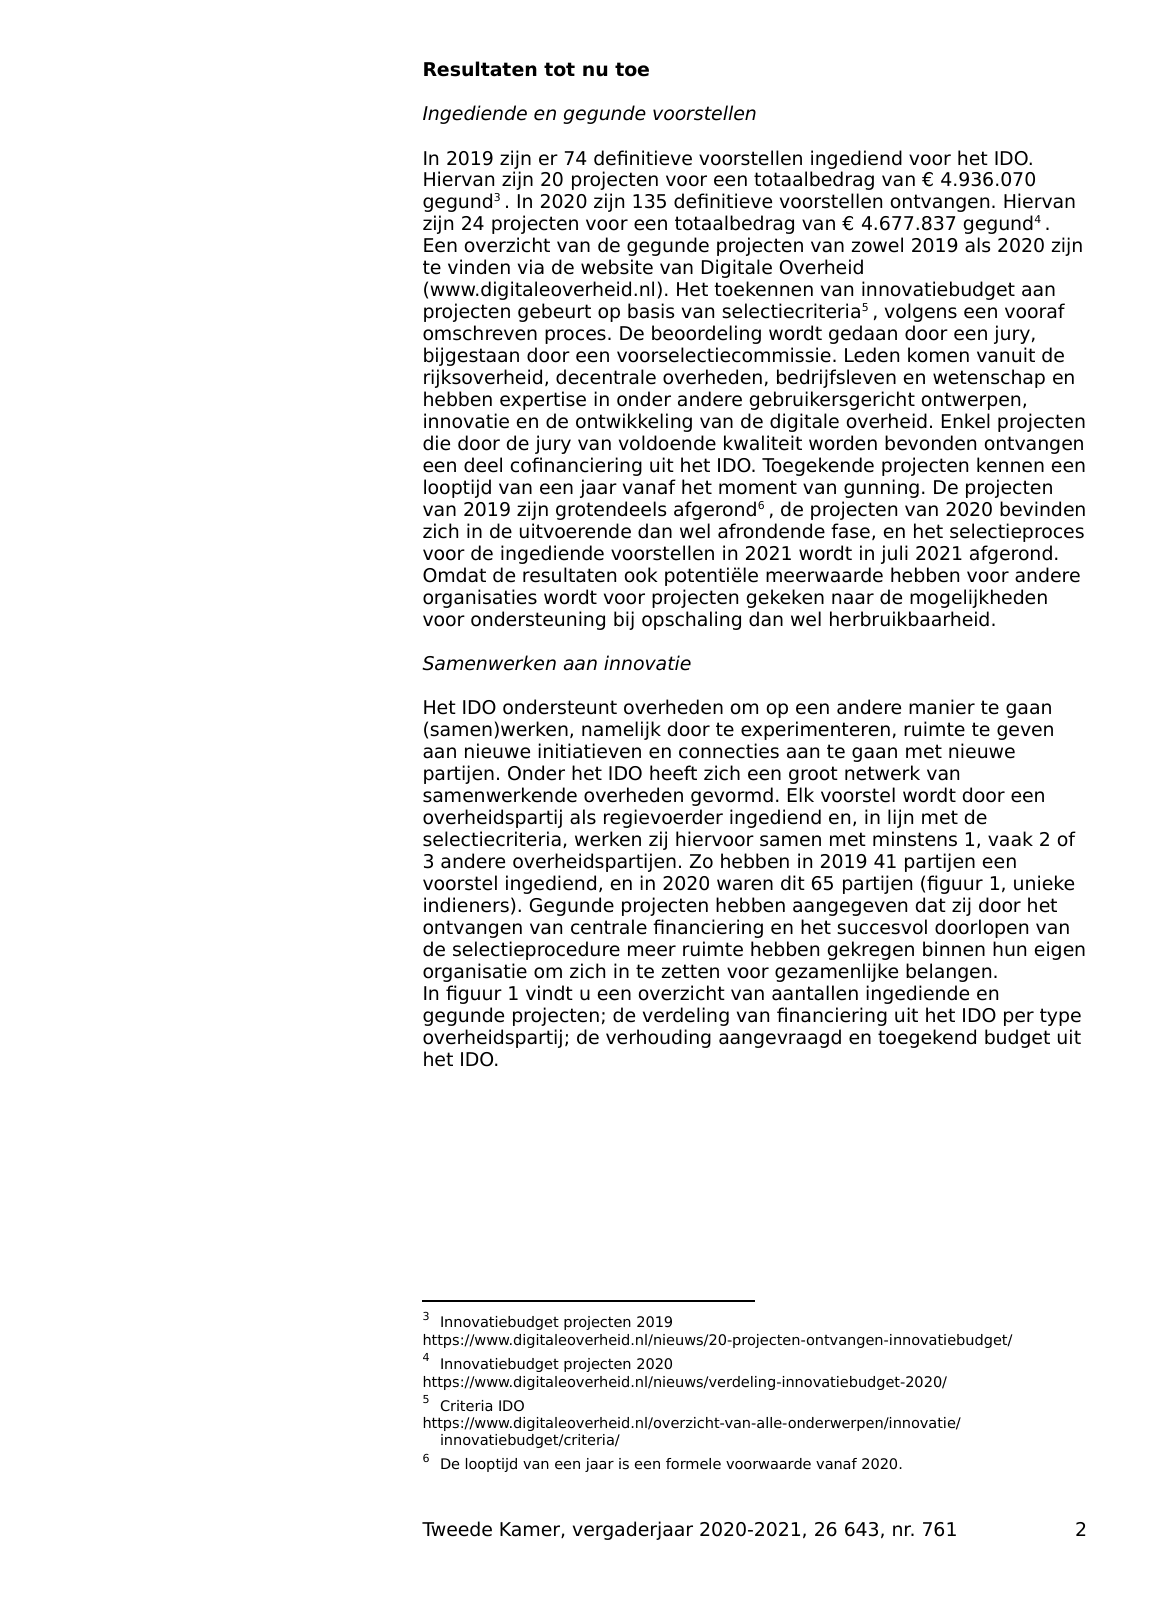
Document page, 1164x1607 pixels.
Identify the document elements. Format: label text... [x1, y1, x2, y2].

text Criteria IDO [422, 1393, 1087, 1416]
subtitle Resultaten tot nu toe [422, 59, 1087, 81]
text In figuur 1 vindt u een overzicht van aantallen ingediende en gegunde projecten; de verdeling van financiering uit het IDO per type overheidspartij; de verhouding aangevraagd en toegekend budget uit het IDO. [422, 983, 1087, 1071]
text https://www.digitaleoverheid.nl/nieuws/20-projecten-ontvangen-innovatiebudget/ [422, 1332, 1087, 1349]
subtitle Samenwerken aan innovatie [422, 653, 1087, 675]
text In 2019 zijn er 74 definitieve voorstellen ingediend voor het IDO. Hiervan zijn 20 projecten voor een totaalbedrag van € 4.936.070 gegund. In 2020 zijn 135 definitieve voorstellen ontvangen. Hiervan zijn 24 projecten voor een totaalbedrag van € 4.677.837 gegund. Een overzicht van de gegunde projecten van zowel 2019 als 2020 zijn te vinden via de website van Digitale Overheid (www.digitaleoverheid.nl). Het toekennen van innovatiebudget aan projecten gebeurt op basis van selectiecriteria, volgens een vooraf omschreven proces. De beoordeling wordt gedaan door een jury, bijgestaan door een voorselectiecommissie. Leden komen vanuit de rijksoverheid, decentrale overheden, bedrijfsleven en wetenschap en hebben expertise in onder andere gebruikersgericht ontwerpen, innovatie en de ontwikkeling van de digitale overheid. Enkel projecten die door de jury van voldoende kwaliteit worden bevonden ontvangen een deel cofinanciering uit het IDO. Toegekende projecten kennen een looptijd van een jaar vanaf het moment van gunning. De projecten van 2019 zijn grotendeels afgerond, de projecten van 2020 bevinden zich in de uitvoerende dan wel afrondende fase, en het selectieproces voor de ingediende voorstellen in 2021 wordt in juli 2021 afgerond. Omdat de resultaten ook potentiële meerwaarde hebben voor andere organisaties wordt voor projecten gekeken naar de mogelijkheden voor ondersteuning bij opschaling dan wel herbruikbaarheid. [422, 147, 1087, 631]
text De looptijd van een jaar is een formele voorwaarde vanaf 2020. [422, 1452, 1087, 1474]
text Innovatiebudget projecten 2019 [422, 1310, 1087, 1332]
text https://www.digitaleoverheid.nl/nieuws/verdeling-innovatiebudget-2020/ [422, 1374, 1087, 1391]
text https://www.digitaleoverheid.nl/overzicht-van-alle-onderwerpen/innovatie/innovatiebudget/criteria/ [422, 1416, 1087, 1449]
text Het IDO ondersteunt overheden om op een andere manier te gaan (samen)werken, namelijk door te experimenteren, ruimte te geven aan nieuwe initiatieven en connecties aan te gaan met nieuwe partijen. Onder het IDO heeft zich een groot netwerk van samenwerkende overheden gevormd. Elk voorstel wordt door een overheidspartij als regievoerder ingediend en, in lijn met de selectiecriteria, werken zij hiervoor samen met minstens 1, vaak 2 of 3 andere overheidspartijen. Zo hebben in 2019 41 partijen een voorstel ingediend, en in 2020 waren dit 65 partijen (figuur 1, unieke indieners). Gegunde projecten hebben aangegeven dat zij door het ontvangen van centrale financiering en het succesvol doorlopen van de selectieprocedure meer ruimte hebben gekregen binnen hun eigen organisatie om zich in te zetten voor gezamenlijke belangen. [422, 697, 1087, 983]
subtitle Ingediende en gegunde voorstellen [422, 103, 1087, 125]
text Innovatiebudget projecten 2020 [422, 1352, 1087, 1374]
